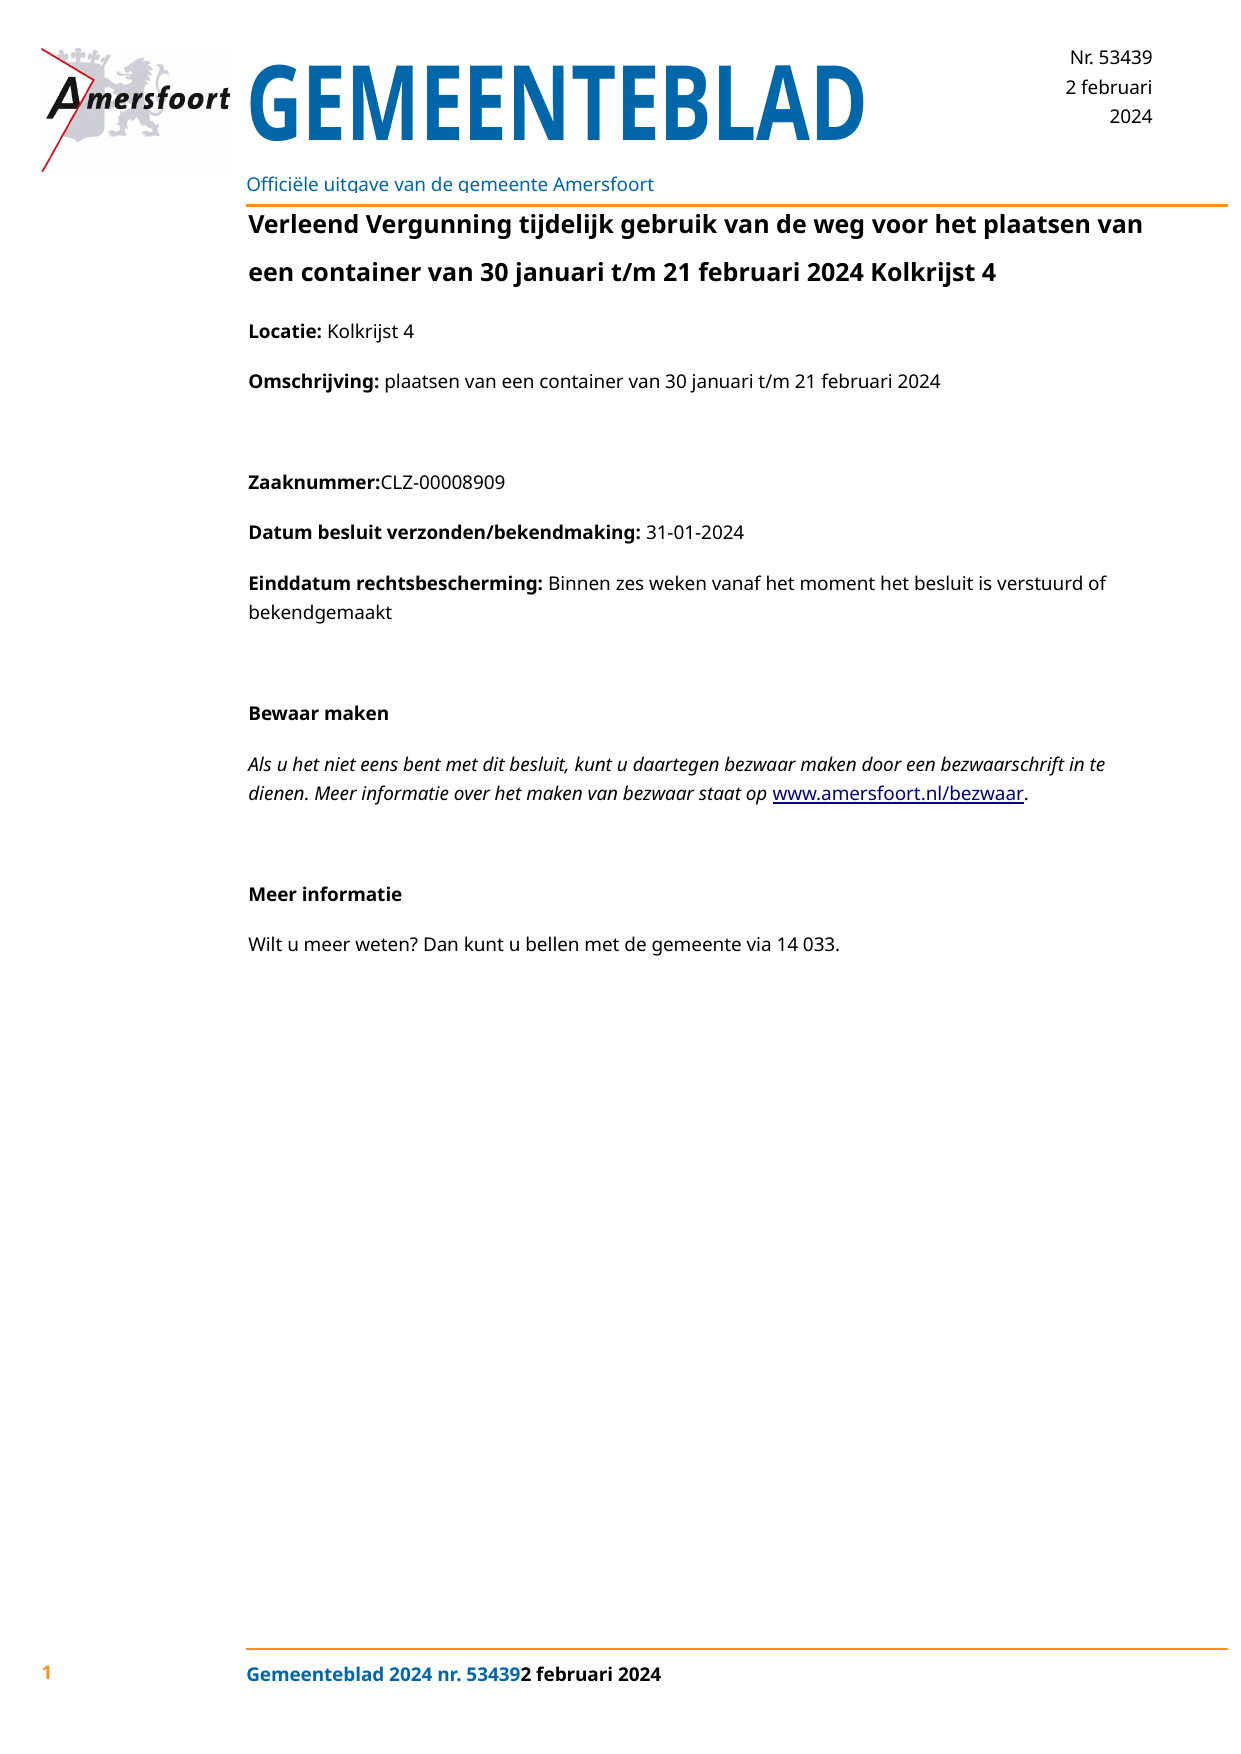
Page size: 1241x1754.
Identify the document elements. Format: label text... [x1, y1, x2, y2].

text Bewaar maken [248, 700, 1152, 726]
text Als u het niet eens bent met dit besluit, kunt u daartegen bezwaar maken door een bezwaarschrift in te dienen. Meer informatie over het maken van bezwaar staat op www.amersfoort.nl/bezwaar. [248, 751, 1152, 806]
text Wilt u meer weten? Dan kunt u bellen met de gemeente via 14 033. [248, 932, 1152, 957]
text Zaaknummer:CLZ-00008909 [248, 469, 1152, 495]
text Datum besluit verzonden/bekendmaking: 31-01-2024 [248, 519, 1152, 545]
picture [41, 47, 231, 172]
text Verleend Vergunning tijdelijk gebruik van de weg voor het plaatsen van een container van 30 januari t/m 21 februari 2024 Kolkrijst 4 [248, 207, 1152, 288]
text Locatie: Kolkrijst 4 [248, 318, 1152, 344]
text Einddatum rechtsbescherming: Binnen zes weken vanaf het moment het besluit is verstuurd of bekendgemaakt [248, 570, 1152, 625]
text Meer informatie [248, 881, 1152, 907]
text Omschrijving: plaatsen van een container van 30 januari t/m 21 februari 2024 [248, 368, 1152, 394]
